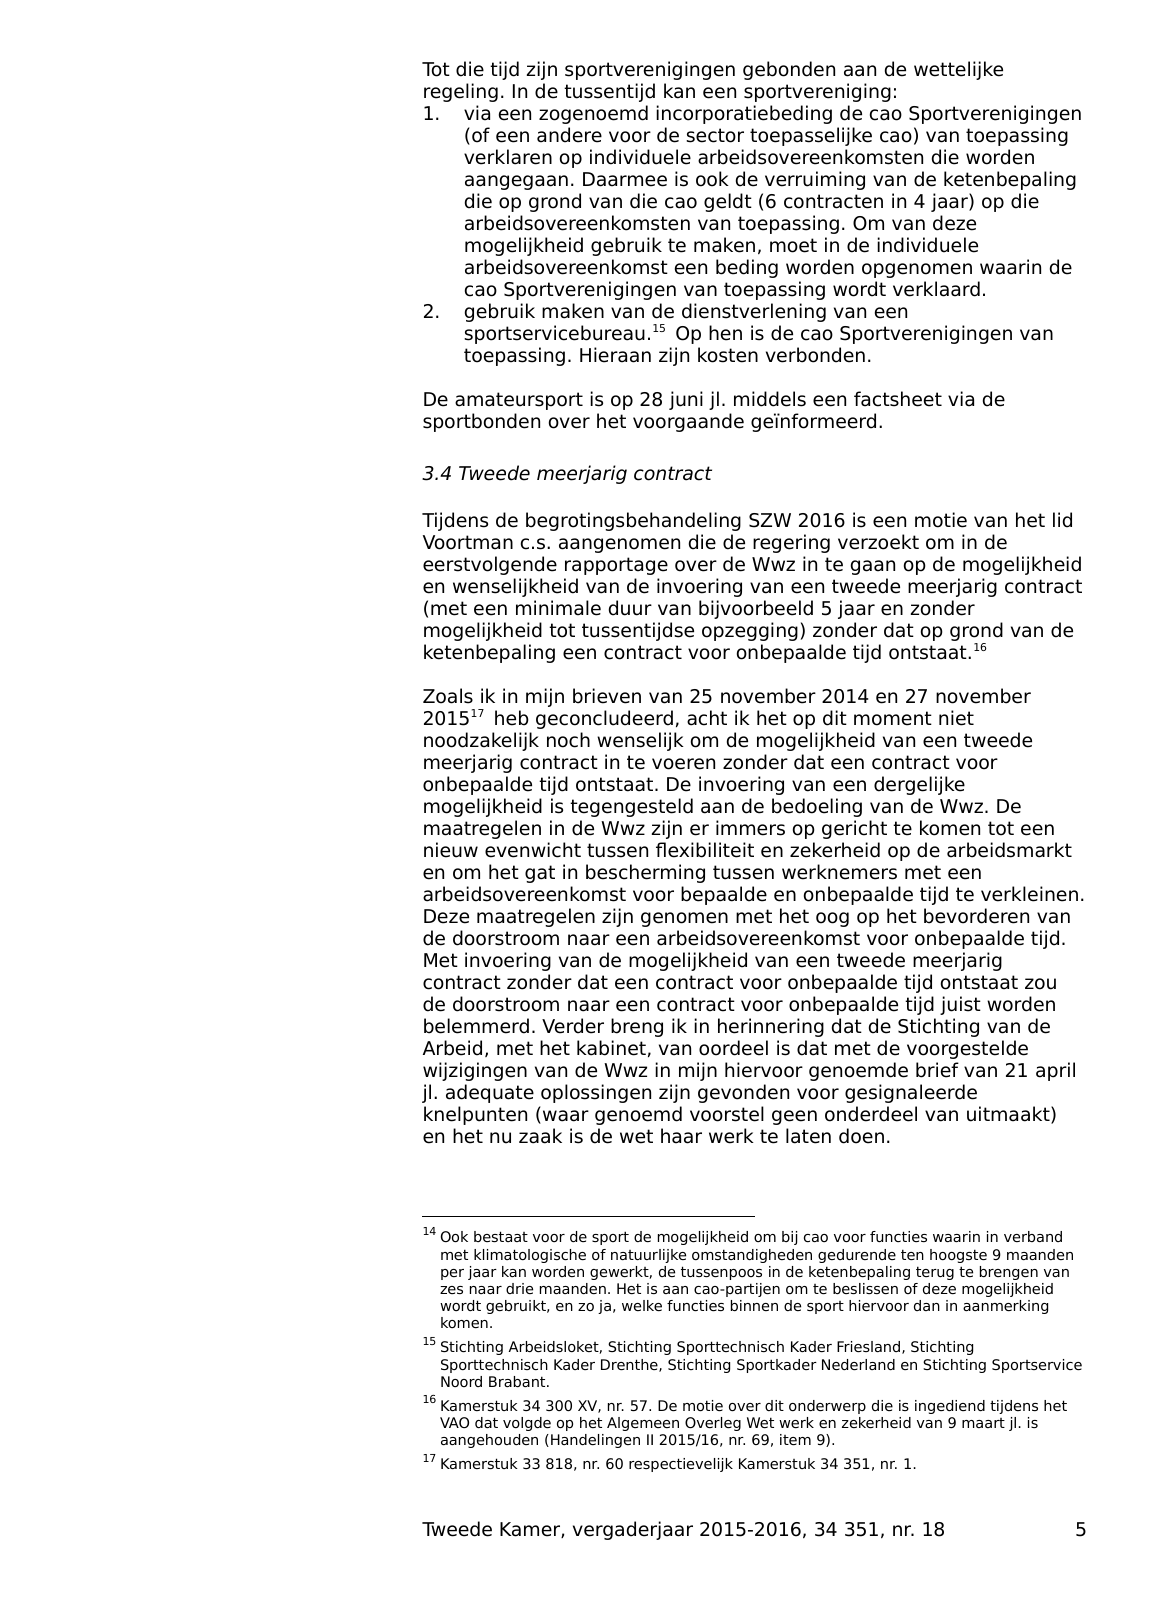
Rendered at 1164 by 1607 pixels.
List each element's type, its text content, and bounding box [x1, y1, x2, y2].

text Ook bestaat voor de sport de mogelijkheid om bij cao voor functies waarin in verband met klimatologische of natuurlijke omstandigheden gedurende ten hoogste 9 maanden per jaar kan worden gewerkt, de tussenpoos in de ketenbepaling terug te brengen van zes naar drie maanden. Het is aan cao-partijen om te beslissen of deze mogelijkheid wordt gebruikt, en zo ja, welke functies binnen de sport hiervoor dan in aanmerking komen. [422, 1225, 1087, 1332]
text Tot die tijd zijn sportverenigingen gebonden aan de wettelijke regeling. In de tussentijd kan een sportvereniging: [422, 59, 1087, 103]
text Kamerstuk 34 300 XV, nr. 57. De motie over dit onderwerp die is ingediend tijdens het VAO dat volgde op het Algemeen Overleg Wet werk en zekerheid van 9 maart jl. is aangehouden (Handelingen II 2015/16, nr. 69, item 9). [422, 1393, 1087, 1449]
text De amateursport is op 28 juni jl. middels een factsheet via de sportbonden over het voorgaande geïnformeerd. [422, 389, 1087, 433]
text Tijdens de begrotingsbehandeling SZW 2016 is een motie van het lid Voortman c.s. aangenomen die de regering verzoekt om in de eerstvolgende rapportage over de Wwz in te gaan op de mogelijkheid en wenselijkheid van de invoering van een tweede meerjarig contract (met een minimale duur van bijvoorbeeld 5 jaar en zonder mogelijkheid tot tussentijdse opzegging) zonder dat op grond van de ketenbepaling een contract voor onbepaalde tijd ontstaat. [422, 510, 1087, 664]
text 2. gebruik maken van de dienstverlening van een sportservicebureau. Op hen is de cao Sportverenigingen van toepassing. Hieraan zijn kosten verbonden. [422, 301, 1087, 367]
text Kamerstuk 33 818, nr. 60 respectievelijk Kamerstuk 34 351, nr. 1. [422, 1452, 1087, 1474]
text 1. via een zogenoemd incorporatiebeding de cao Sportverenigingen (of een andere voor de sector toepasselijke cao) van toepassing verklaren op individuele arbeidsovereenkomsten die worden aangegaan. Daarmee is ook de verruiming van de ketenbepaling die op grond van die cao geldt (6 contracten in 4 jaar) op die arbeidsovereenkomsten van toepassing. Om van deze mogelijkheid gebruik te maken, moet in de individuele arbeidsovereenkomst een beding worden opgenomen waarin de cao Sportverenigingen van toepassing wordt verklaard. [422, 103, 1087, 301]
text Stichting Arbeidsloket, Stichting Sporttechnisch Kader Friesland, Stichting Sporttechnisch Kader Drenthe, Stichting Sportkader Nederland en Stichting Sportservice Noord Brabant. [422, 1335, 1087, 1391]
subtitle 3.4 Tweede meerjarig contract [422, 463, 1087, 485]
text Zoals ik in mijn brieven van 25 november 2014 en 27 november 2015 heb geconcludeerd, acht ik het op dit moment niet noodzakelijk noch wenselijk om de mogelijkheid van een tweede meerjarig contract in te voeren zonder dat een contract voor onbepaalde tijd ontstaat. De invoering van een dergelijke mogelijkheid is tegengesteld aan de bedoeling van de Wwz. De maatregelen in de Wwz zijn er immers op gericht te komen tot een nieuw evenwicht tussen flexibiliteit en zekerheid op de arbeidsmarkt en om het gat in bescherming tussen werknemers met een arbeidsovereenkomst voor bepaalde en onbepaalde tijd te verkleinen. Deze maatregelen zijn genomen met het oog op het bevorderen van de doorstroom naar een arbeidsovereenkomst voor onbepaalde tijd. Met invoering van de mogelijkheid van een tweede meerjarig contract zonder dat een contract voor onbepaalde tijd ontstaat zou de doorstroom naar een contract voor onbepaalde tijd juist worden belemmerd. Verder breng ik in herinnering dat de Stichting van de Arbeid, met het kabinet, van oordeel is dat met de voorgestelde wijzigingen van de Wwz in mijn hiervoor genoemde brief van 21 april jl. adequate oplossingen zijn gevonden voor gesignaleerde knelpunten (waar genoemd voorstel geen onderdeel van uitmaakt) en het nu zaak is de wet haar werk te laten doen. [422, 686, 1087, 1147]
